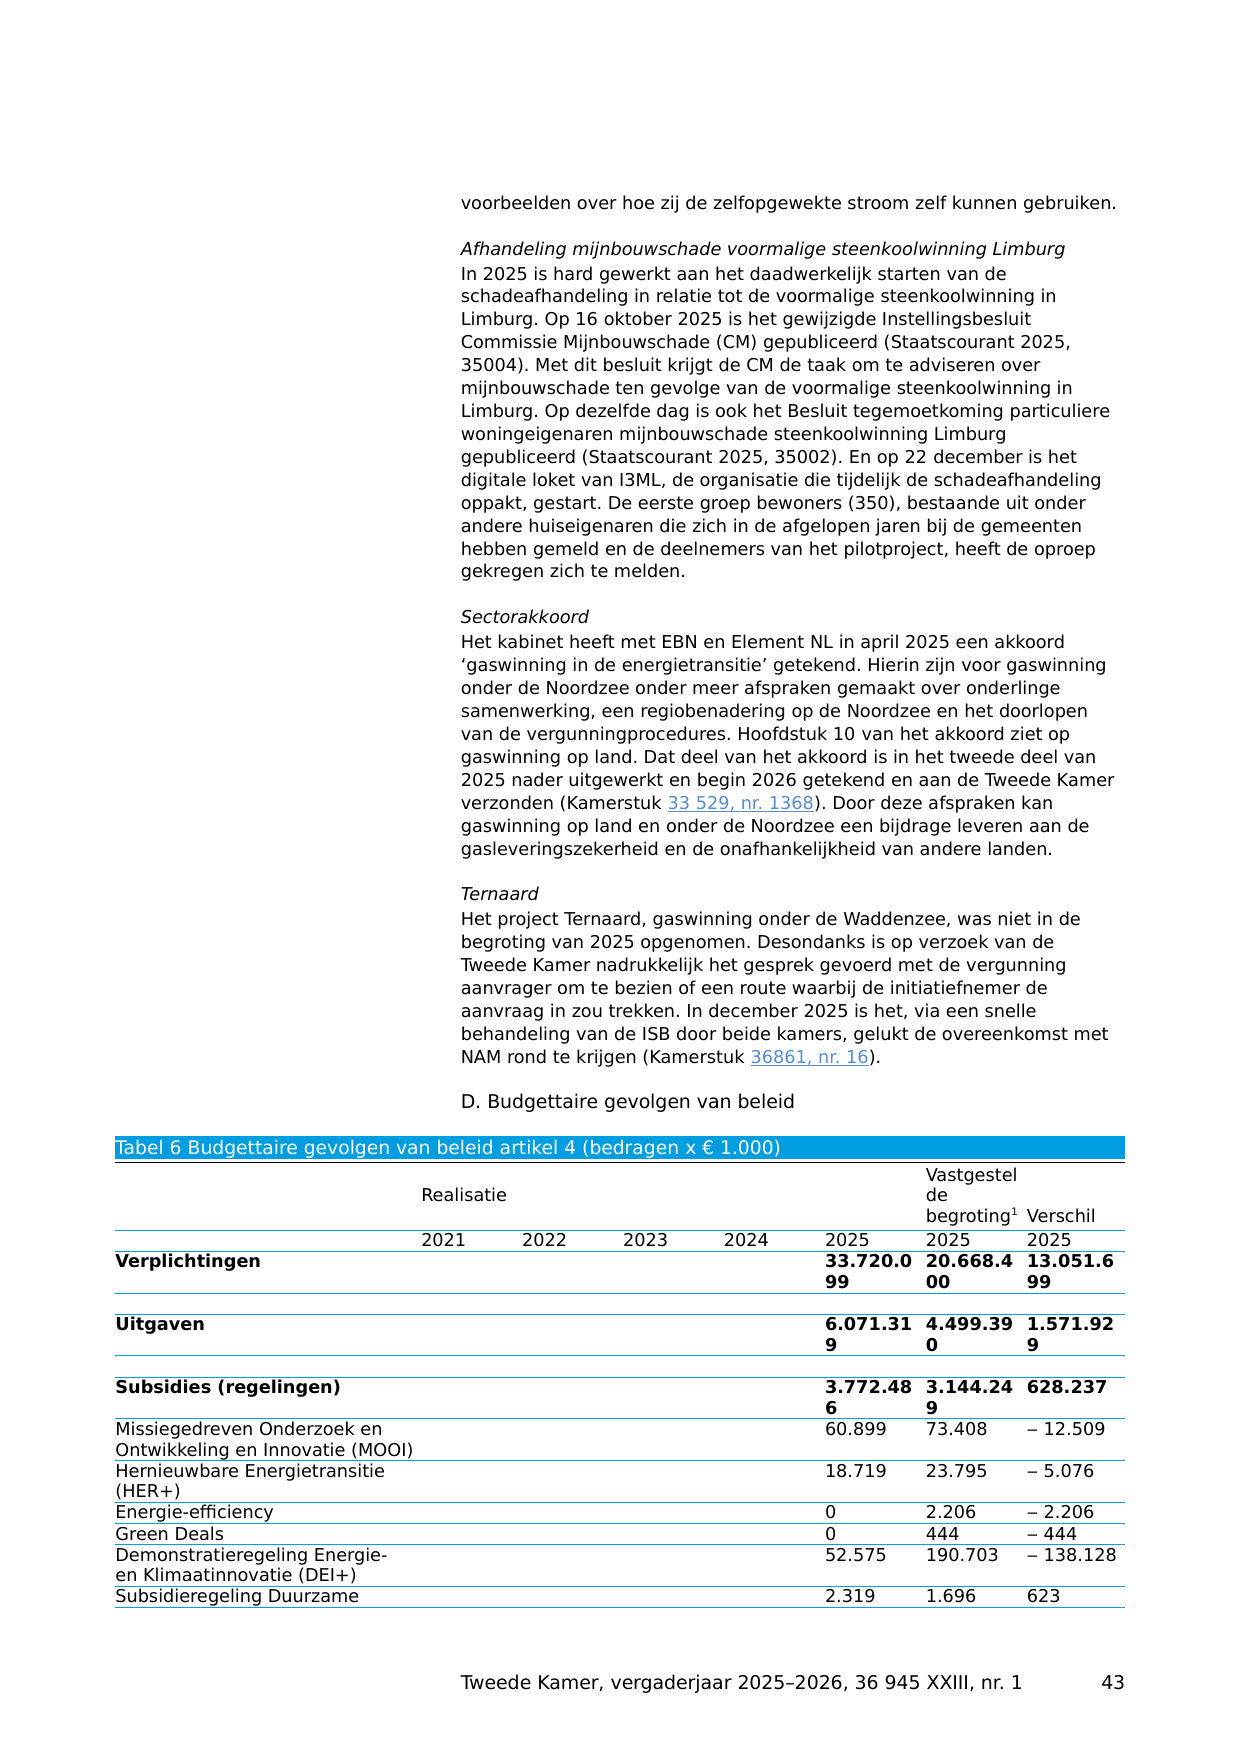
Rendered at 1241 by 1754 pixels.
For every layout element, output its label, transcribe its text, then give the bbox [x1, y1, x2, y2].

text Ternaard [461, 882, 1125, 905]
table_cell [721, 1503, 822, 1523]
table_cell [620, 1294, 721, 1314]
table_cell Hernieuwbare Energietransitie (HER+) [115, 1461, 418, 1502]
text Sectorakkoord [461, 605, 1125, 628]
table_cell 60.899 [822, 1419, 923, 1460]
table_cell ‒ 2.206 [1024, 1503, 1125, 1523]
table_cell [620, 1252, 721, 1292]
table_cell 20.668.400 [923, 1252, 1024, 1292]
title D. Budgettaire gevolgen van beleid [461, 1091, 1125, 1113]
table_cell [620, 1587, 721, 1607]
table_cell [620, 1545, 721, 1586]
table_cell ‒ 5.076 [1024, 1461, 1125, 1502]
table_cell 4.499.390 [923, 1315, 1024, 1355]
table_cell [721, 1524, 822, 1544]
table_cell [1024, 1294, 1125, 1314]
table_cell [519, 1356, 620, 1377]
table_cell Verplichtingen [115, 1252, 418, 1292]
table_cell [721, 1378, 822, 1418]
table_cell Demonstratieregeling Energie- en Klimaatinnovatie (DEI+) [115, 1545, 418, 1586]
table_cell [418, 1587, 519, 1607]
table_cell 2024 [721, 1231, 822, 1251]
table_cell ‒ 444 [1024, 1524, 1125, 1544]
table_cell 2.206 [923, 1503, 1024, 1523]
table_cell [418, 1524, 519, 1544]
table_cell 18.719 [822, 1461, 923, 1502]
table_cell 2025 [923, 1231, 1024, 1251]
table_cell 628.237 [1024, 1378, 1125, 1418]
table_cell 3.772.486 [822, 1378, 923, 1418]
table_cell [721, 1315, 822, 1355]
table_cell Verschil [1024, 1163, 1125, 1229]
table_cell 33.720.099 [822, 1252, 923, 1292]
table_cell [721, 1356, 822, 1377]
table_cell [822, 1356, 923, 1377]
table_cell Missiegedreven Onderzoek en Ontwikkeling en Innovatie (MOOI) [115, 1419, 418, 1460]
table_cell 623 [1024, 1587, 1125, 1607]
table_cell [721, 1419, 822, 1460]
table_cell 444 [923, 1524, 1024, 1544]
table_cell [620, 1524, 721, 1544]
table_cell [115, 1231, 418, 1251]
table_cell [519, 1524, 620, 1544]
table_cell 13.051.699 [1024, 1252, 1125, 1292]
table_cell 2025 [1024, 1231, 1125, 1251]
table_cell [519, 1587, 620, 1607]
table_cell ‒ 12.509 [1024, 1419, 1125, 1460]
table_cell [620, 1503, 721, 1523]
table_cell [620, 1378, 721, 1418]
table_cell [418, 1294, 519, 1314]
table_cell 1.696 [923, 1587, 1024, 1607]
table_cell 1.571.929 [1024, 1315, 1125, 1355]
table_cell Green Deals [115, 1524, 418, 1544]
table_cell [620, 1461, 721, 1502]
text voorbeelden over hoe zij de zelfopgewekte stroom zelf kunnen gebruiken. [461, 191, 1125, 214]
table_cell [923, 1294, 1024, 1314]
table_cell [822, 1294, 923, 1314]
table_cell [721, 1461, 822, 1502]
table_cell [418, 1315, 519, 1355]
table_cell 2.319 [822, 1587, 923, 1607]
table_cell 190.703 [923, 1545, 1024, 1586]
table_cell [519, 1252, 620, 1292]
table_cell [418, 1378, 519, 1418]
table_cell [519, 1419, 620, 1460]
table_cell [519, 1503, 620, 1523]
table_cell [519, 1378, 620, 1418]
table_cell Subsidieregeling Duurzame [115, 1587, 418, 1607]
table_cell 3.144.249 [923, 1378, 1024, 1418]
table_cell Subsidies (regelingen) [115, 1378, 418, 1418]
text In 2025 is hard gewerkt aan het daadwerkelijk starten van de schadeafhandeling in relatie tot de voormalige steenkoolwinning in Limburg. Op 16 oktober 2025 is het gewijzigde Instellingsbesluit Commissie Mijnbouwschade (CM) gepubliceerd (Staatscourant 2025, 35004). Met dit besluit krijgt de CM de taak om te adviseren over mijnbouwschade ten gevolge van de voormalige steenkoolwinning in Limburg. Op dezelfde dag is ook het Besluit tegemoetkoming particuliere woningeigenaren mijnbouwschade steenkoolwinning Limburg gepubliceerd (Staatscourant 2025, 35002). En op 22 december is het digitale loket van I3ML, de organisatie die tijdelijk de schadeafhandeling oppakt, gestart. De eerste groep bewoners (350), bestaande uit onder andere huiseigenaren die zich in de afgelopen jaren bij de gemeenten hebben gemeld en de deelnemers van het pilotproject, heeft de oproep gekregen zich te melden. [461, 262, 1125, 582]
table_cell 52.575 [822, 1545, 923, 1586]
table_cell [418, 1461, 519, 1502]
table_cell [620, 1419, 721, 1460]
table_cell 2023 [620, 1231, 721, 1251]
table_cell [519, 1545, 620, 1586]
table_cell Realisatie [418, 1163, 923, 1229]
table_cell 2022 [519, 1231, 620, 1251]
table_cell [923, 1356, 1024, 1377]
text Afhandeling mijnbouwschade voormalige steenkoolwinning Limburg [461, 237, 1125, 259]
text Het kabinet heeft met EBN en Element NL in april 2025 een akkoord ‘gaswinning in de energietransitie’ getekend. Hierin zijn voor gaswinning onder de Noordzee onder meer afspraken gemaakt over onderlinge samenwerking, een regiobenadering op de Noordzee en het doorlopen van de vergunningprocedures. Hoofdstuk 10 van het akkoord ziet op gaswinning op land. Dat deel van het akkoord is in het tweede deel van 2025 nader uitgewerkt en begin 2026 getekend en aan de Tweede Kamer verzonden (Kamerstuk 33 529, nr. 1368). Door deze afspraken kan gaswinning op land en onder de Noordzee een bijdrage leveren aan de gasleveringszekerheid en de onafhankelijkheid van andere landen. [461, 630, 1125, 859]
table_cell [519, 1294, 620, 1314]
table_cell 2025 [822, 1231, 923, 1251]
table_cell [115, 1294, 418, 1314]
table_cell [1024, 1356, 1125, 1377]
table_cell [721, 1545, 822, 1586]
table_cell 6.071.319 [822, 1315, 923, 1355]
table_cell ‒ 138.128 [1024, 1545, 1125, 1586]
table_cell [721, 1587, 822, 1607]
text Het project Ternaard, gaswinning onder de Waddenzee, was niet in de begroting van 2025 opgenomen. Desondanks is op verzoek van de Tweede Kamer nadrukkelijk het gesprek gevoerd met de vergunning aanvrager om te bezien of een route waarbij de initiatiefnemer de aanvraag in zou trekken. In december 2025 is het, via een snelle behandeling van de ISB door beide kamers, gelukt de overeenkomst met NAM rond te krijgen (Kamerstuk 36861, nr. 16). [461, 907, 1125, 1068]
table_cell 2021 [418, 1231, 519, 1251]
table_cell 23.795 [923, 1461, 1024, 1502]
table_cell [418, 1356, 519, 1377]
table_cell Vastgestelde begroting1 [923, 1163, 1024, 1229]
table_cell 0 [822, 1524, 923, 1544]
table_cell Uitgaven [115, 1315, 418, 1355]
table_cell Energie-efficiency [115, 1503, 418, 1523]
table_cell [620, 1356, 721, 1377]
table_cell [418, 1545, 519, 1586]
table_cell 0 [822, 1503, 923, 1523]
table_cell [721, 1252, 822, 1292]
table_cell [620, 1315, 721, 1355]
table_cell [418, 1419, 519, 1460]
table_cell [721, 1294, 822, 1314]
table_cell [519, 1461, 620, 1502]
table_cell [519, 1315, 620, 1355]
table_cell 73.408 [923, 1419, 1024, 1460]
table_cell [418, 1252, 519, 1292]
table_cell [418, 1503, 519, 1523]
table_cell [115, 1356, 418, 1377]
table_cell [115, 1163, 418, 1229]
